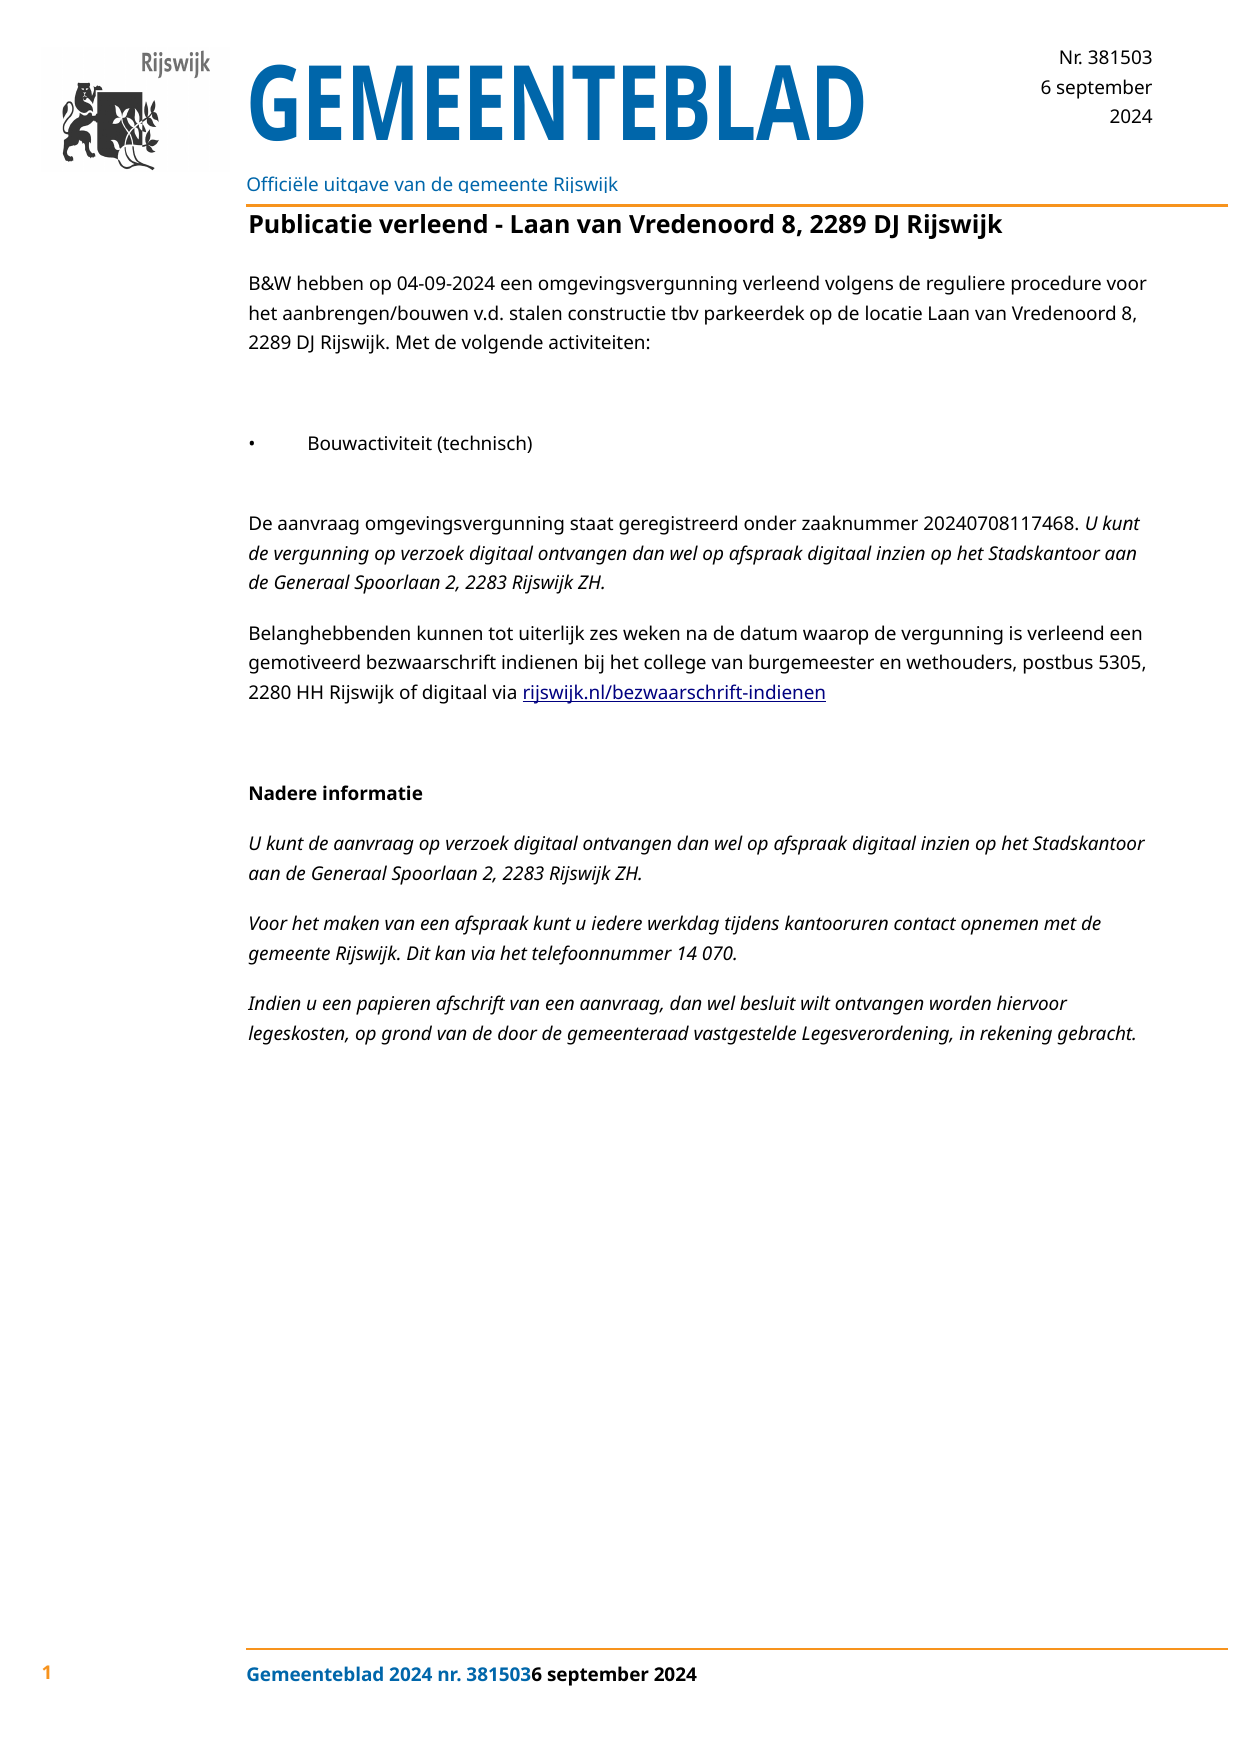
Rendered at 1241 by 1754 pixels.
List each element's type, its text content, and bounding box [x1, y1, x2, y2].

text Voor het maken van een afspraak kunt u iedere werkdag tijdens kantooruren contact opnemen met de gemeente Rijswijk. Dit kan via het telefoonnummer 14 070. [248, 910, 1152, 966]
picture [41, 47, 231, 172]
text B&W hebben op 04-09-2024 een omgevingsvergunning verleend volgens de reguliere procedure voor het aanbrengen/bouwen v.d. stalen constructie tbv parkeerdek op de locatie Laan van Vredenoord 8, 2289 DJ Rijswijk. Met de volgende activiteiten: [248, 270, 1152, 355]
text Indien u een papieren afschrift van een aanvraag, dan wel besluit wilt ontvangen worden hiervoor legeskosten, op grond van de door de gemeenteraad vastgestelde Legesverordening, in rekening gebracht. [248, 990, 1152, 1046]
list Bouwactiviteit (technisch) [248, 430, 1152, 456]
text Publicatie verleend - Laan van Vredenoord 8, 2289 DJ Rijswijk [248, 207, 1152, 241]
text Belanghebbenden kunnen tot uiterlijk zes weken na de datum waarop de vergunning is verleend een gemotiveerd bezwaarschrift indienen bij het college van burgemeester en wethouders, postbus 5305, 2280 HH Rijswijk of digitaal via rijswijk.nl/bezwaarschrift-indienen [248, 620, 1152, 705]
text U kunt de aanvraag op verzoek digitaal ontvangen dan wel op afspraak digitaal inzien op het Stadskantoor aan de Generaal Spoorlaan 2, 2283 Rijswijk ZH. [248, 830, 1152, 886]
text Nadere informatie [248, 780, 1152, 806]
text De aanvraag omgevingsvergunning staat geregistreerd onder zaaknummer 20240708117468. U kunt de vergunning op verzoek digitaal ontvangen dan wel op afspraak digitaal inzien op het Stadskantoor aan de Generaal Spoorlaan 2, 2283 Rijswijk ZH. [248, 510, 1152, 595]
